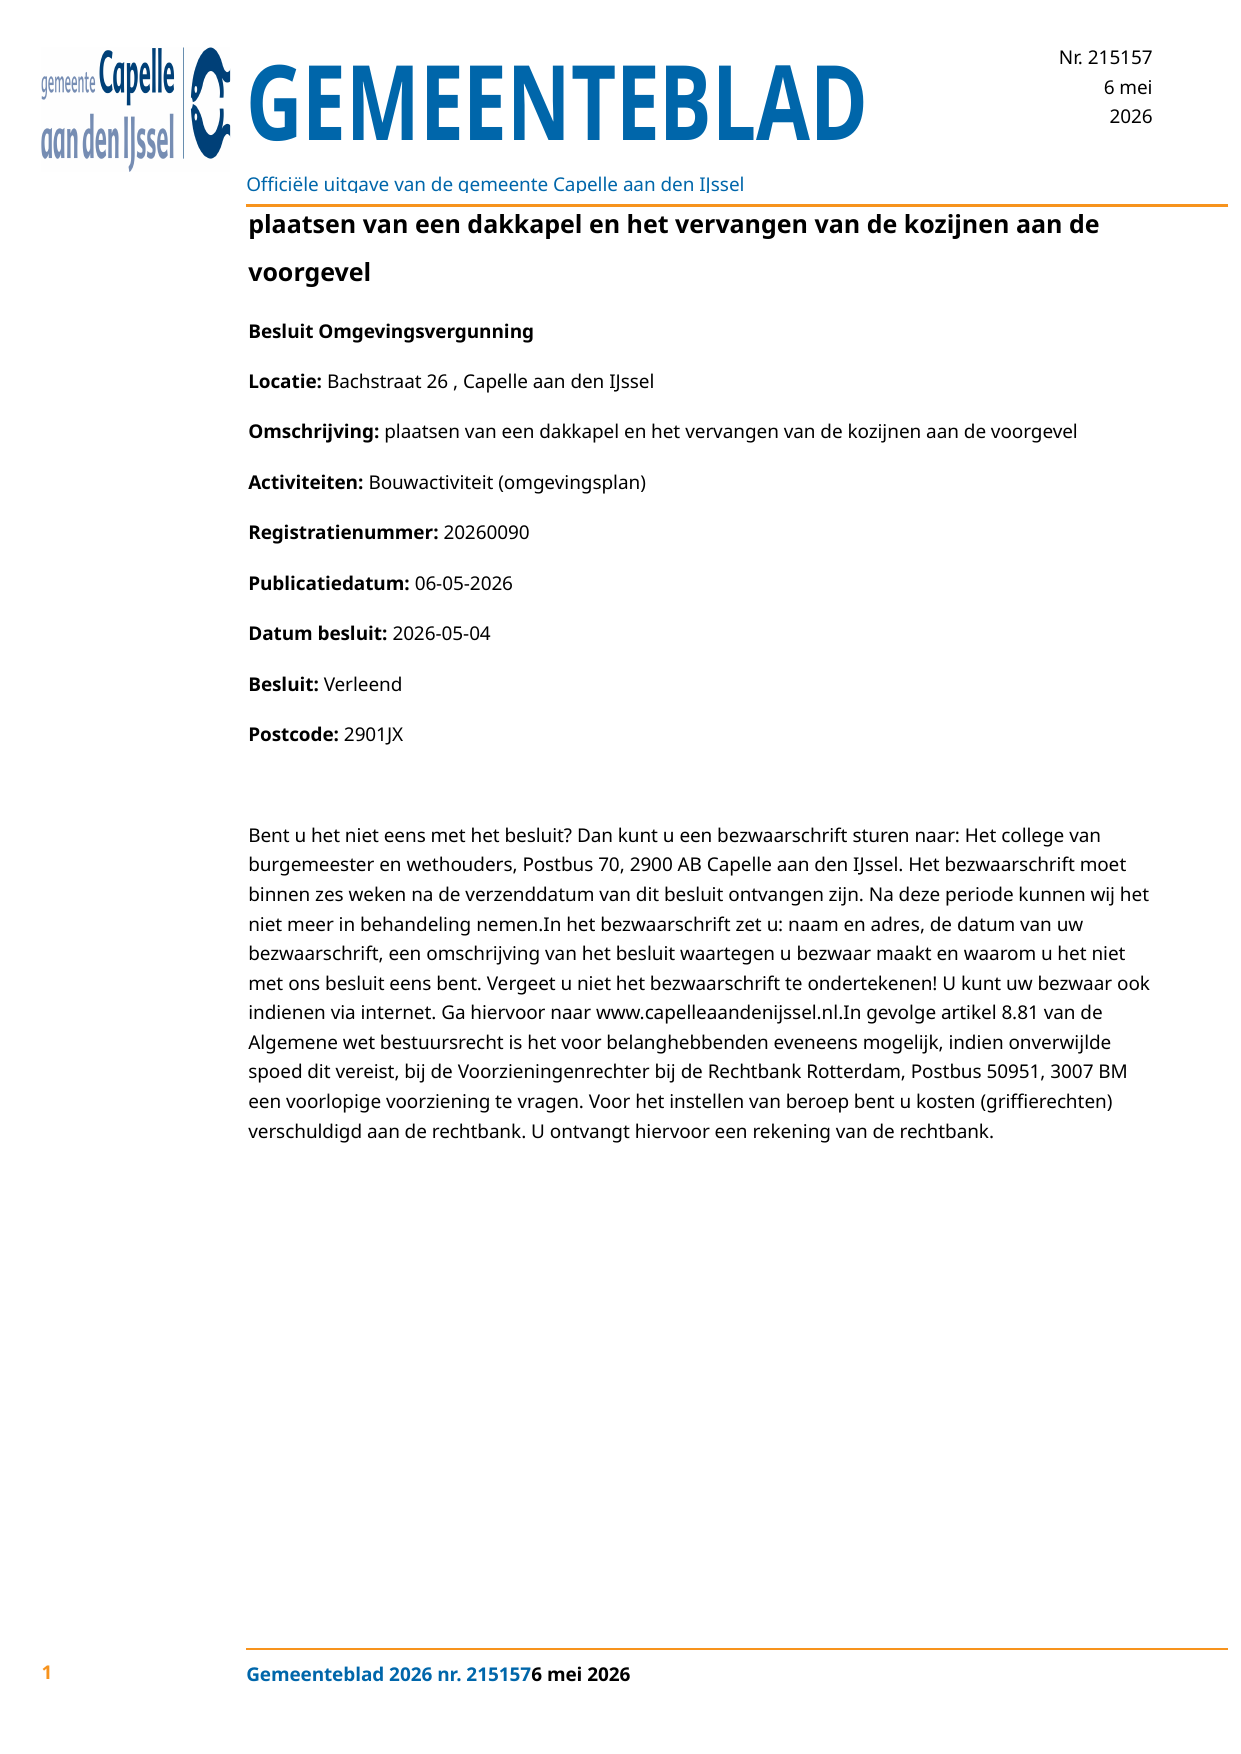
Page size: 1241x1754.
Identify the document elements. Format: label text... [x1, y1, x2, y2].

picture [41, 47, 231, 172]
text Activiteiten: Bouwactiviteit (omgevingsplan) [248, 469, 1152, 495]
text Besluit Omgevingsvergunning [248, 318, 1152, 344]
text plaatsen van een dakkapel en het vervangen van de kozijnen aan de voorgevel [248, 207, 1152, 288]
text Bent u het niet eens met het besluit? Dan kunt u een bezwaarschrift sturen naar: Het college van burgemeester en wethouders, Postbus 70, 2900 AB Capelle aan den IJssel. Het bezwaarschrift moet binnen zes weken na de verzenddatum van dit besluit ontvangen zijn. Na deze periode kunnen wij het niet meer in behandeling nemen.In het bezwaarschrift zet u: naam en adres, de datum van uw bezwaarschrift, een omschrijving van het besluit waartegen u bezwaar maakt en waarom u het niet met ons besluit eens bent. Vergeet u niet het bezwaarschrift te ondertekenen! U kunt uw bezwaar ook indienen via internet. Ga hiervoor naar www.capelleaandenijssel.nl.In gevolge artikel 8.81 van de Algemene wet bestuursrecht is het voor belanghebbenden eveneens mogelijk, indien onverwijlde spoed dit vereist, bij de Voorzieningenrechter bij de Rechtbank Rotterdam, Postbus 50951, 3007 BM een voorlopige voorziening te vragen. Voor het instellen van beroep bent u kosten (griffierechten) verschuldigd aan de rechtbank. U ontvangt hiervoor een rekening van de rechtbank. [248, 822, 1152, 1144]
text Datum besluit: 2026-05-04 [248, 620, 1152, 646]
text Postcode: 2901JX [248, 721, 1152, 747]
text Besluit: Verleend [248, 671, 1152, 697]
text Publicatiedatum: 06-05-2026 [248, 570, 1152, 596]
text Omschrijving: plaatsen van een dakkapel en het vervangen van de kozijnen aan de voorgevel [248, 419, 1152, 444]
text Registratienummer: 20260090 [248, 519, 1152, 545]
text Locatie: Bachstraat 26 , Capelle aan den IJssel [248, 368, 1152, 394]
